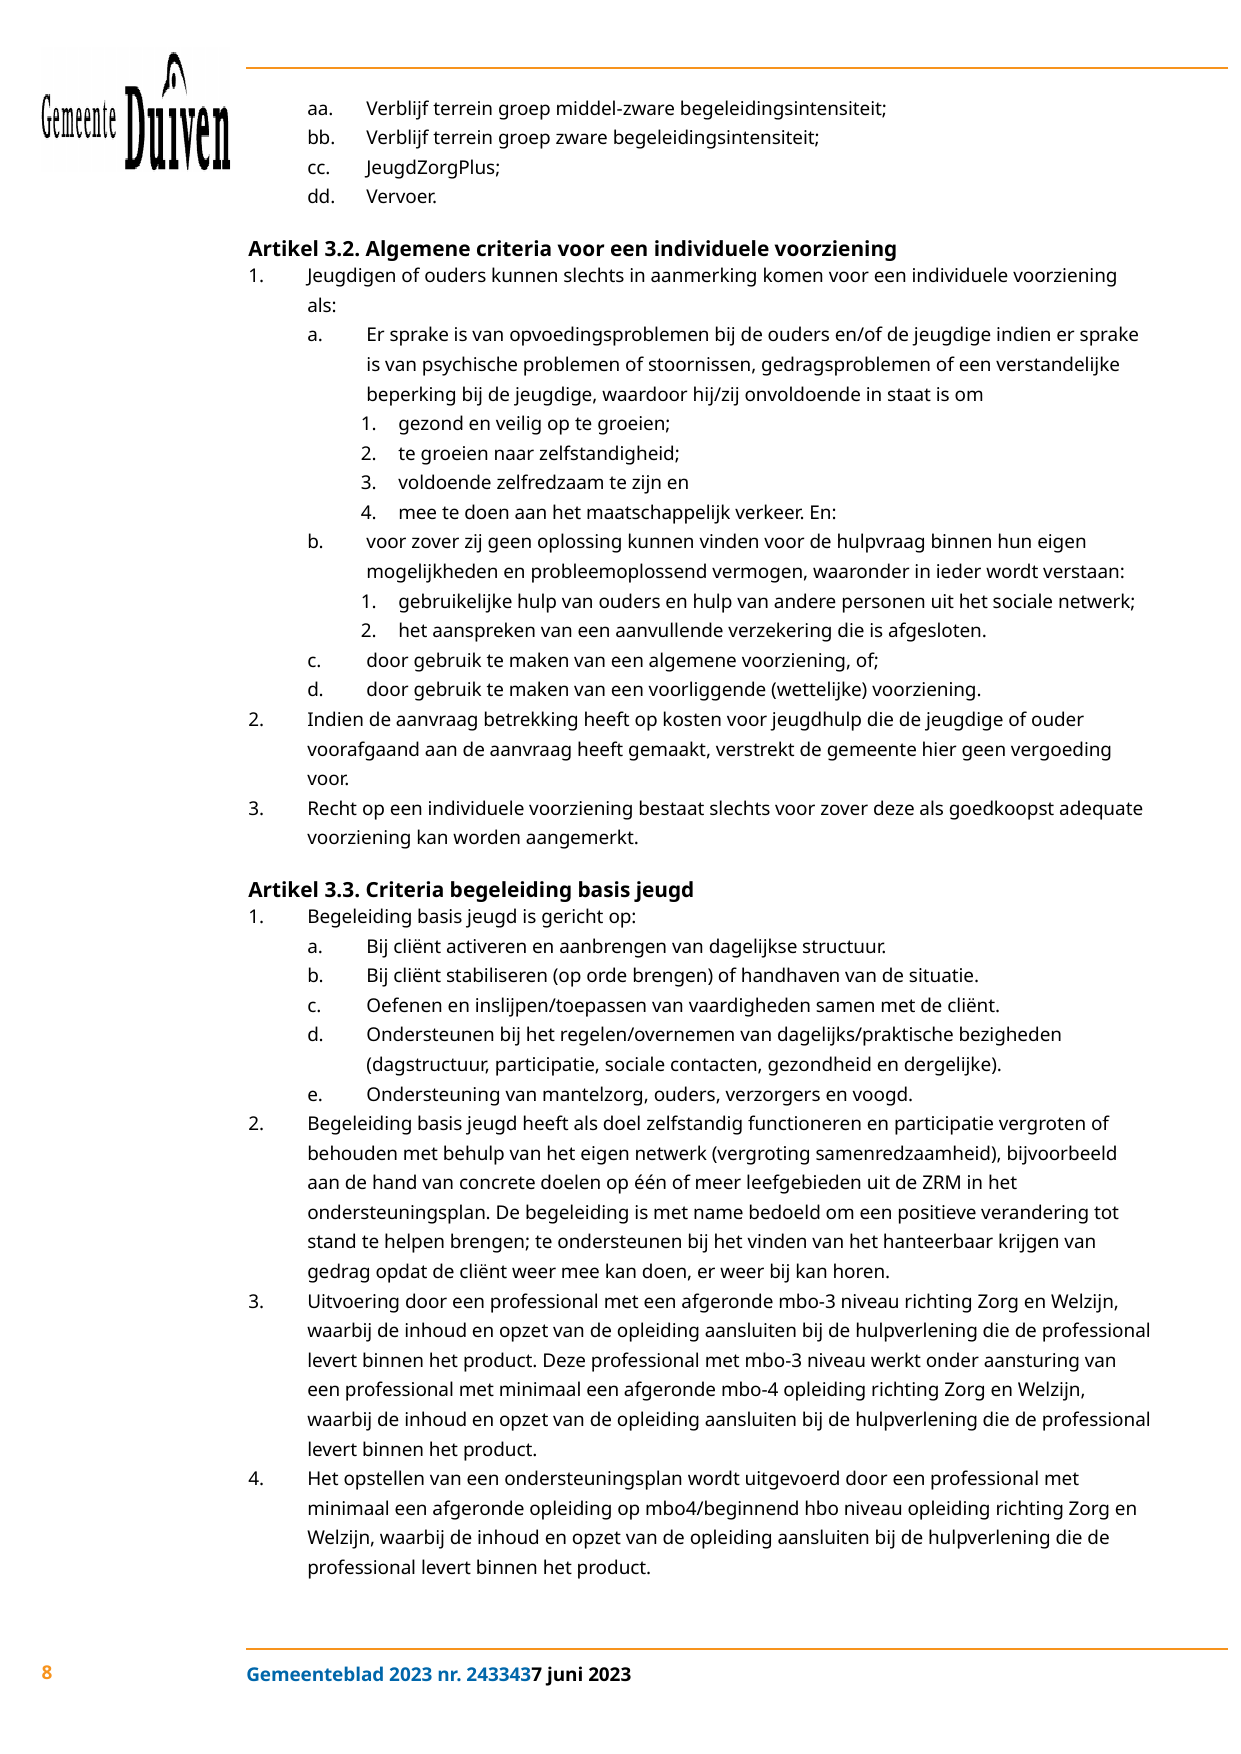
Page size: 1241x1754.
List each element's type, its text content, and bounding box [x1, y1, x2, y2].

list Bij cliënt activeren en aanbrengen van dagelijkse structuur. [307, 933, 1152, 959]
list Ondersteuning van mantelzorg, ouders, verzorgers en voogd. [307, 1081, 1152, 1107]
list Recht op een individuele voorziening bestaat slechts voor zover deze als goedkoopst adequate voorziening kan worden aangemerkt. [248, 795, 1152, 850]
list gebruikelijke hulp van ouders en hulp van andere personen uit het sociale netwerk; [361, 588, 1152, 613]
list Begeleiding basis jeugd is gericht op: [248, 903, 1152, 929]
text Artikel 3.2. Algemene criteria voor een individuele voorziening [248, 234, 1152, 262]
list het aanspreken van een aanvullende verzekering die is afgesloten. [361, 617, 1152, 643]
list voldoende zelfredzaam te zijn en [361, 469, 1152, 495]
list Begeleiding basis jeugd heeft als doel zelfstandig functioneren en participatie vergroten of behouden met behulp van het eigen netwerk (vergroting samenredzaamheid), bijvoorbeeld aan de hand van concrete doelen op één of meer leefgebieden uit de ZRM in het ondersteuningsplan. De begeleiding is met name bedoeld om een positieve verandering tot stand te helpen brengen; te ondersteunen bij het vinden van het hanteerbaar krijgen van gedrag opdat de cliënt weer mee kan doen, er weer bij kan horen. [248, 1110, 1152, 1284]
list gezond en veilig op te groeien; [361, 410, 1152, 436]
list Oefenen en inslijpen/toepassen van vaardigheden samen met de cliënt. [307, 992, 1152, 1018]
list Vervoer. [307, 183, 1152, 209]
list voor zover zij geen oplossing kunnen vinden voor de hulpvraag binnen hun eigen mogelijkheden en probleemoplossend vermogen, waaronder in ieder wordt verstaan: [307, 529, 1152, 584]
list Verblijf terrein groep zware begeleidingsintensiteit; [307, 124, 1152, 150]
list Indien de aanvraag betrekking heeft op kosten voor jeugdhulp die de jeugdige of ouder voorafgaand aan de aanvraag heeft gemaakt, verstrekt de gemeente hier geen vergoeding voor. [248, 706, 1152, 791]
list mee te doen aan het maatschappelijk verkeer. En: [361, 499, 1152, 525]
text Artikel 3.3. Criteria begeleiding basis jeugd [248, 875, 1152, 903]
picture [41, 47, 231, 172]
list door gebruik te maken van een algemene voorziening, of; [307, 647, 1152, 673]
list Ondersteunen bij het regelen/overnemen van dagelijks/praktische bezigheden (dagstructuur, participatie, sociale contacten, gezondheid en dergelijke). [307, 1022, 1152, 1077]
list Verblijf terrein groep middel-zware begeleidingsintensiteit; [307, 95, 1152, 121]
list door gebruik te maken van een voorliggende (wettelijke) voorziening. [307, 677, 1152, 702]
list Het opstellen van een ondersteuningsplan wordt uitgevoerd door een professional met minimaal een afgeronde opleiding op mbo4/beginnend hbo niveau opleiding richting Zorg en Welzijn, waarbij de inhoud en opzet van de opleiding aansluiten bij de hulpverlening die de professional levert binnen het product. [248, 1465, 1152, 1580]
list Er sprake is van opvoedingsproblemen bij de ouders en/of de jeugdige indien er sprake is van psychische problemen of stoornissen, gedragsproblemen of een verstandelijke beperking bij de jeugdige, waardoor hij/zij onvoldoende in staat is om [307, 322, 1152, 406]
list JeugdZorgPlus; [307, 154, 1152, 180]
list Jeugdigen of ouders kunnen slechts in aanmerking komen voor een individuele voorziening als: [248, 262, 1152, 318]
list Uitvoering door een professional met een afgeronde mbo-3 niveau richting Zorg en Welzijn, waarbij de inhoud en opzet van de opleiding aansluiten bij de hulpverlening die de professional levert binnen het product. Deze professional met mbo-3 niveau werkt onder aansturing van een professional met minimaal een afgeronde mbo-4 opleiding richting Zorg en Welzijn, waarbij de inhoud en opzet van de opleiding aansluiten bij de hulpverlening die de professional levert binnen het product. [248, 1288, 1152, 1462]
list Bij cliënt stabiliseren (op orde brengen) of handhaven van de situatie. [307, 962, 1152, 988]
list te groeien naar zelfstandigheid; [361, 440, 1152, 466]
